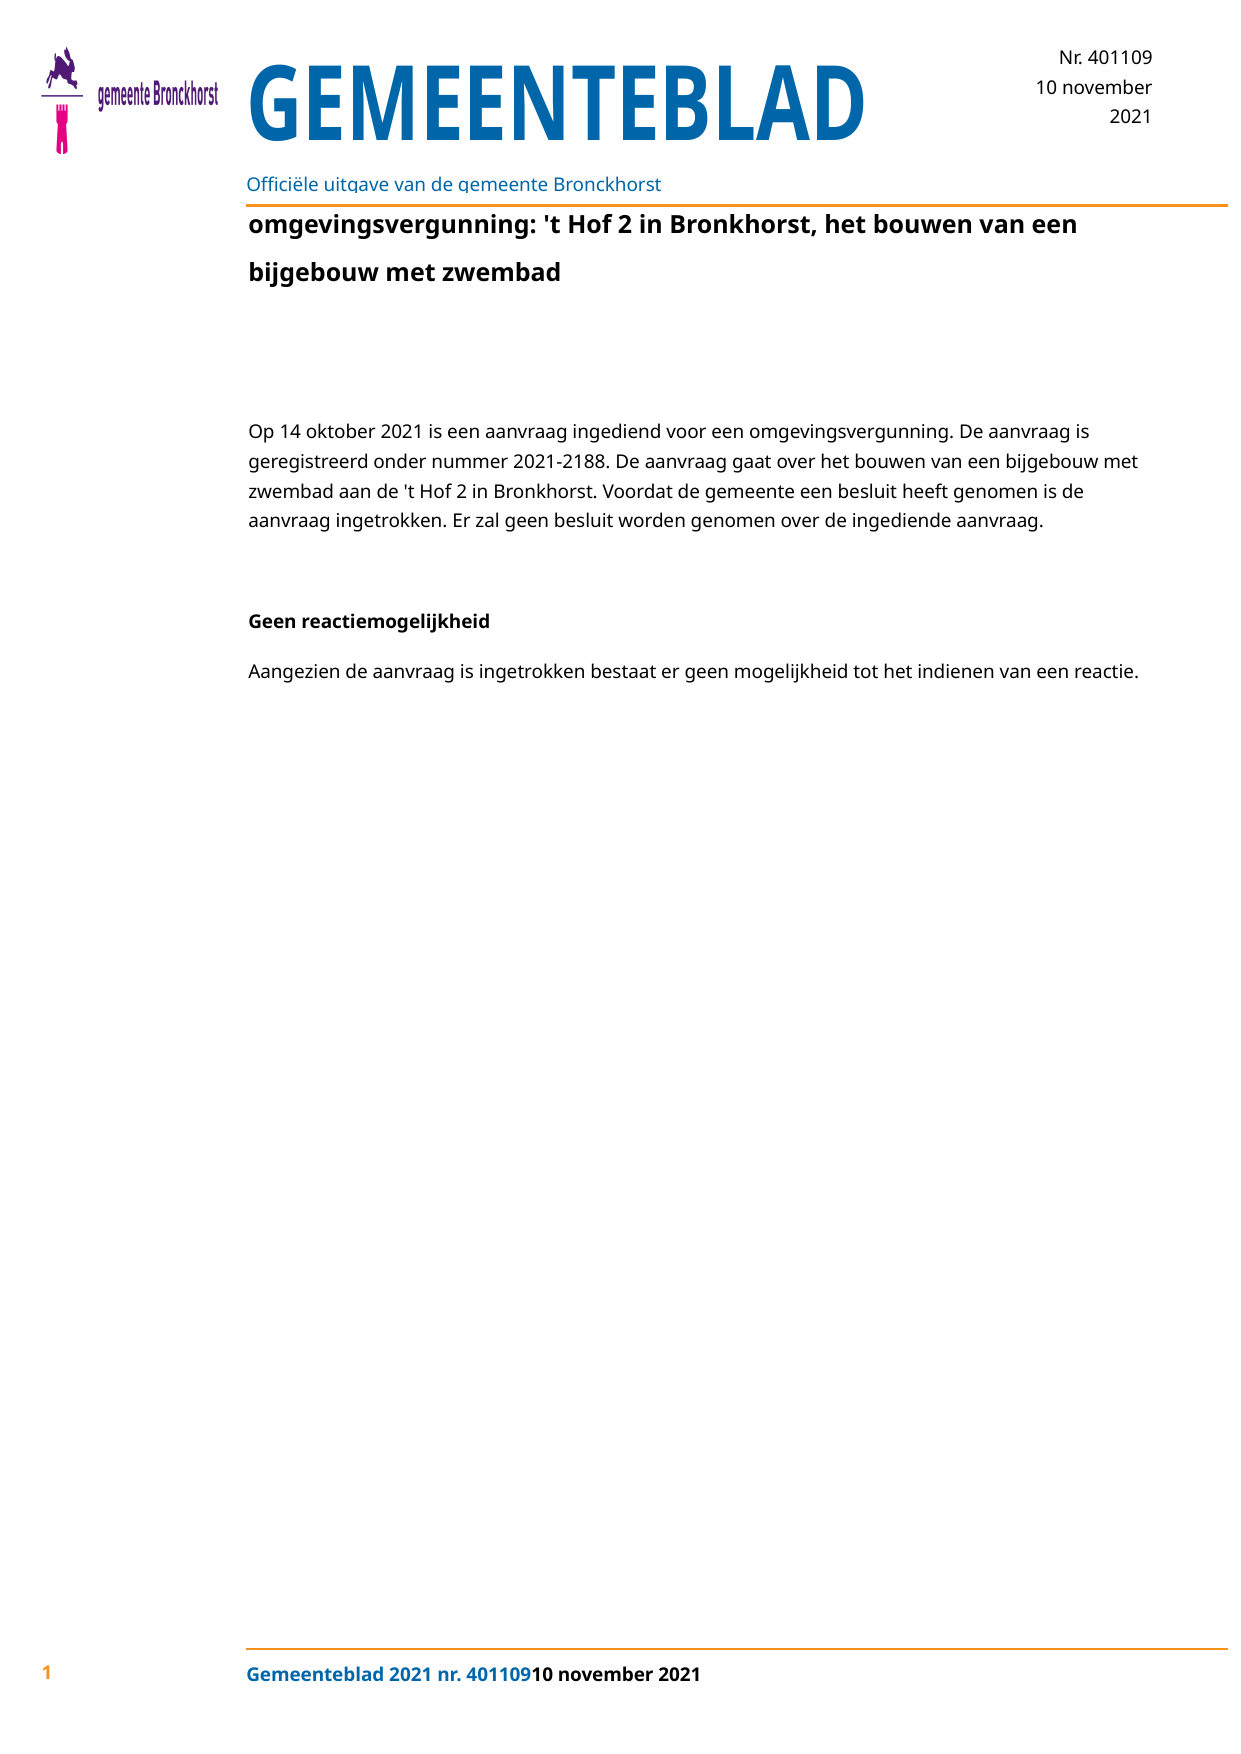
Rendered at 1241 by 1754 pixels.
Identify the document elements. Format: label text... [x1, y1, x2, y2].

picture [41, 47, 231, 172]
text omgevingsvergunning: 't Hof 2 in Bronkhorst, het bouwen van een bijgebouw met zwembad [248, 207, 1152, 288]
text Aangezien de aanvraag is ingetrokken bestaat er geen mogelijkheid tot het indienen van een reactie. [248, 659, 1152, 684]
text Op 14 oktober 2021 is een aanvraag ingediend voor een omgevingsvergunning. De aanvraag is geregistreerd onder nummer 2021-2188. De aanvraag gaat over het bouwen van een bijgebouw met zwembad aan de 't Hof 2 in Bronkhorst. Voordat de gemeente een besluit heeft genomen is de aanvraag ingetrokken. Er zal geen besluit worden genomen over de ingediende aanvraag. [248, 419, 1152, 533]
text Geen reactiemogelijkheid [248, 608, 1152, 634]
